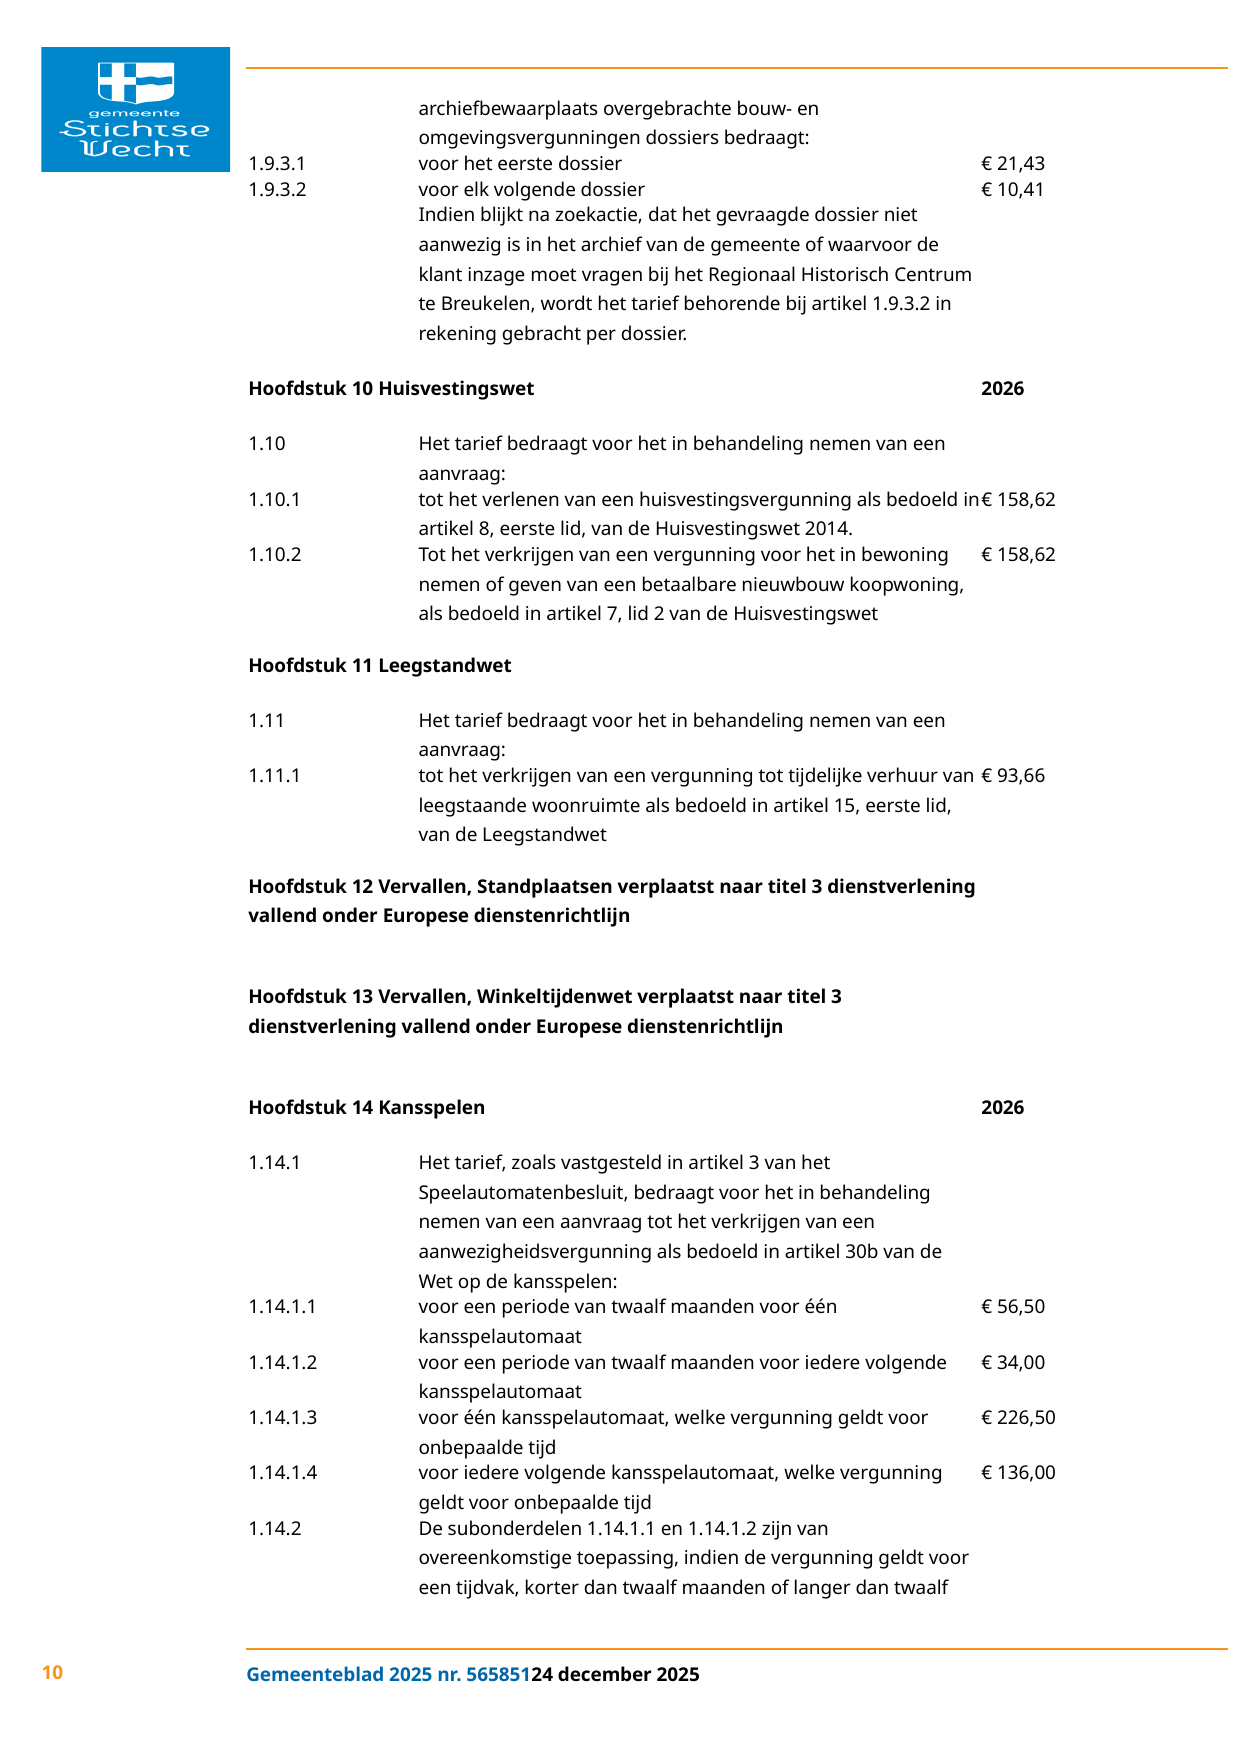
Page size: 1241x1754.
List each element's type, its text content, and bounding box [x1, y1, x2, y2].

table_cell tot het verlenen van een huisvestingsvergunning als bedoeld in artikel 8, eerste lid, van de Huisvestingswet 2014. [418, 486, 981, 541]
table_cell [981, 202, 1152, 375]
table_cell voor het eerste dossier [418, 150, 981, 176]
table_cell [981, 626, 1152, 652]
table_cell [981, 1515, 1152, 1600]
table_cell [981, 984, 1152, 1068]
table_cell € 136,00 [981, 1460, 1152, 1515]
table_cell voor iedere volgende kansspelautomaat, welke vergunning geldt voor onbepaalde tijd [418, 1460, 981, 1515]
table_cell [248, 95, 418, 150]
table_cell [248, 847, 418, 873]
table_cell 2026 [981, 375, 1152, 431]
table_cell € 34,00 [981, 1349, 1152, 1404]
table_cell Hoofdstuk 11 Leegstandwet [248, 652, 981, 707]
table_cell [248, 202, 418, 375]
table_cell 1.9.3.2 [248, 176, 418, 202]
table_cell archiefbewaarplaats overgebrachte bouw- en omgevingsvergunningen dossiers bedraagt: [418, 95, 981, 150]
table_cell 1.11 [248, 707, 418, 762]
table_cell € 21,43 [981, 150, 1152, 176]
table_cell [981, 1069, 1152, 1094]
table_cell [981, 652, 1152, 707]
table_cell 1.14.1.3 [248, 1404, 418, 1459]
table_cell [981, 95, 1152, 150]
table_cell voor een periode van twaalf maanden voor iedere volgende kansspelautomaat [418, 1349, 981, 1404]
table_cell tot het verkrijgen van een vergunning tot tijdelijke verhuur van leegstaande woonruimte als bedoeld in artikel 15, eerste lid, van de Leegstandwet [418, 763, 981, 847]
picture [137, 63, 174, 103]
table_cell 1.9.3.1 [248, 150, 418, 176]
table_cell [248, 958, 981, 984]
table_cell € 56,50 [981, 1294, 1152, 1349]
table_cell Het tarief bedraagt voor het in behandeling nemen van een aanvraag: [418, 707, 981, 762]
table_cell 1.14.1 [248, 1150, 418, 1294]
table_cell 1.14.1.4 [248, 1460, 418, 1515]
table_cell [418, 626, 981, 652]
table_cell 1.10.2 [248, 541, 418, 626]
table_cell € 158,62 [981, 486, 1152, 541]
table_cell [248, 626, 418, 652]
table_cell 1.10.1 [248, 486, 418, 541]
table_cell [981, 1150, 1152, 1294]
table_cell Hoofdstuk 10 Huisvestingswet [248, 375, 981, 431]
table_cell Tot het verkrijgen van een vergunning voor het in bewoning nemen of geven van een betaalbare nieuwbouw koopwoning, als bedoeld in artikel 7, lid 2 van de Huisvestingswet [418, 541, 981, 626]
picture [99, 63, 135, 101]
table_cell [418, 847, 981, 873]
table_cell 1.14.1.1 [248, 1294, 418, 1349]
table_cell [981, 873, 1152, 958]
table_cell Hoofdstuk 12 Vervallen, Standplaatsen verplaatst naar titel 3 dienstverlening vallend onder Europese dienstenrichtlijn [248, 873, 981, 958]
table_cell 1.14.2 [248, 1515, 418, 1600]
table_cell [981, 431, 1152, 486]
table_cell € 93,66 [981, 763, 1152, 847]
table_cell € 158,62 [981, 541, 1152, 626]
table_cell voor elk volgende dossier [418, 176, 981, 202]
table_cell [981, 958, 1152, 984]
table_cell € 226,50 [981, 1404, 1152, 1459]
table_cell [981, 847, 1152, 873]
table_cell 1.11.1 [248, 763, 418, 847]
table_cell 1.14.1.2 [248, 1349, 418, 1404]
table_cell voor één kansspelautomaat, welke vergunning geldt voor onbepaalde tijd [418, 1404, 981, 1459]
table_cell Hoofdstuk 14 Kansspelen [248, 1094, 981, 1149]
table_cell De subonderdelen 1.14.1.1 en 1.14.1.2 zijn van overeenkomstige toepassing, indien de vergunning geldt voor een tijdvak, korter dan twaalf maanden of langer dan twaalf [418, 1515, 981, 1600]
table_cell Het tarief bedraagt voor het in behandeling nemen van een aanvraag: [418, 431, 981, 486]
table_cell [248, 1069, 981, 1094]
table_cell € 10,41 [981, 176, 1152, 202]
table_cell 2026 [981, 1094, 1152, 1149]
table_cell 1.10 [248, 431, 418, 486]
table_cell Indien blijkt na zoekactie, dat het gevraagde dossier niet aanwezig is in het archief van de gemeente of waarvoor de klant inzage moet vragen bij het Regionaal Historisch Centrum te Breukelen, wordt het tarief behorende bij artikel 1.9.3.2 in rekening gebracht per dossier. [418, 202, 981, 375]
table_cell [981, 707, 1152, 762]
table_cell voor een periode van twaalf maanden voor één kansspelautomaat [418, 1294, 981, 1349]
table_cell Hoofdstuk 13 Vervallen, Winkeltijdenwet verplaatst naar titel 3 dienstverlening vallend onder Europese dienstenrichtlijn [248, 984, 981, 1068]
table_cell Het tarief, zoals vastgesteld in artikel 3 van het Speelautomatenbesluit, bedraagt voor het in behandeling nemen van een aanvraag tot het verkrijgen van een aanwezigheidsvergunning als bedoeld in artikel 30b van de Wet op de kansspelen: [418, 1150, 981, 1294]
